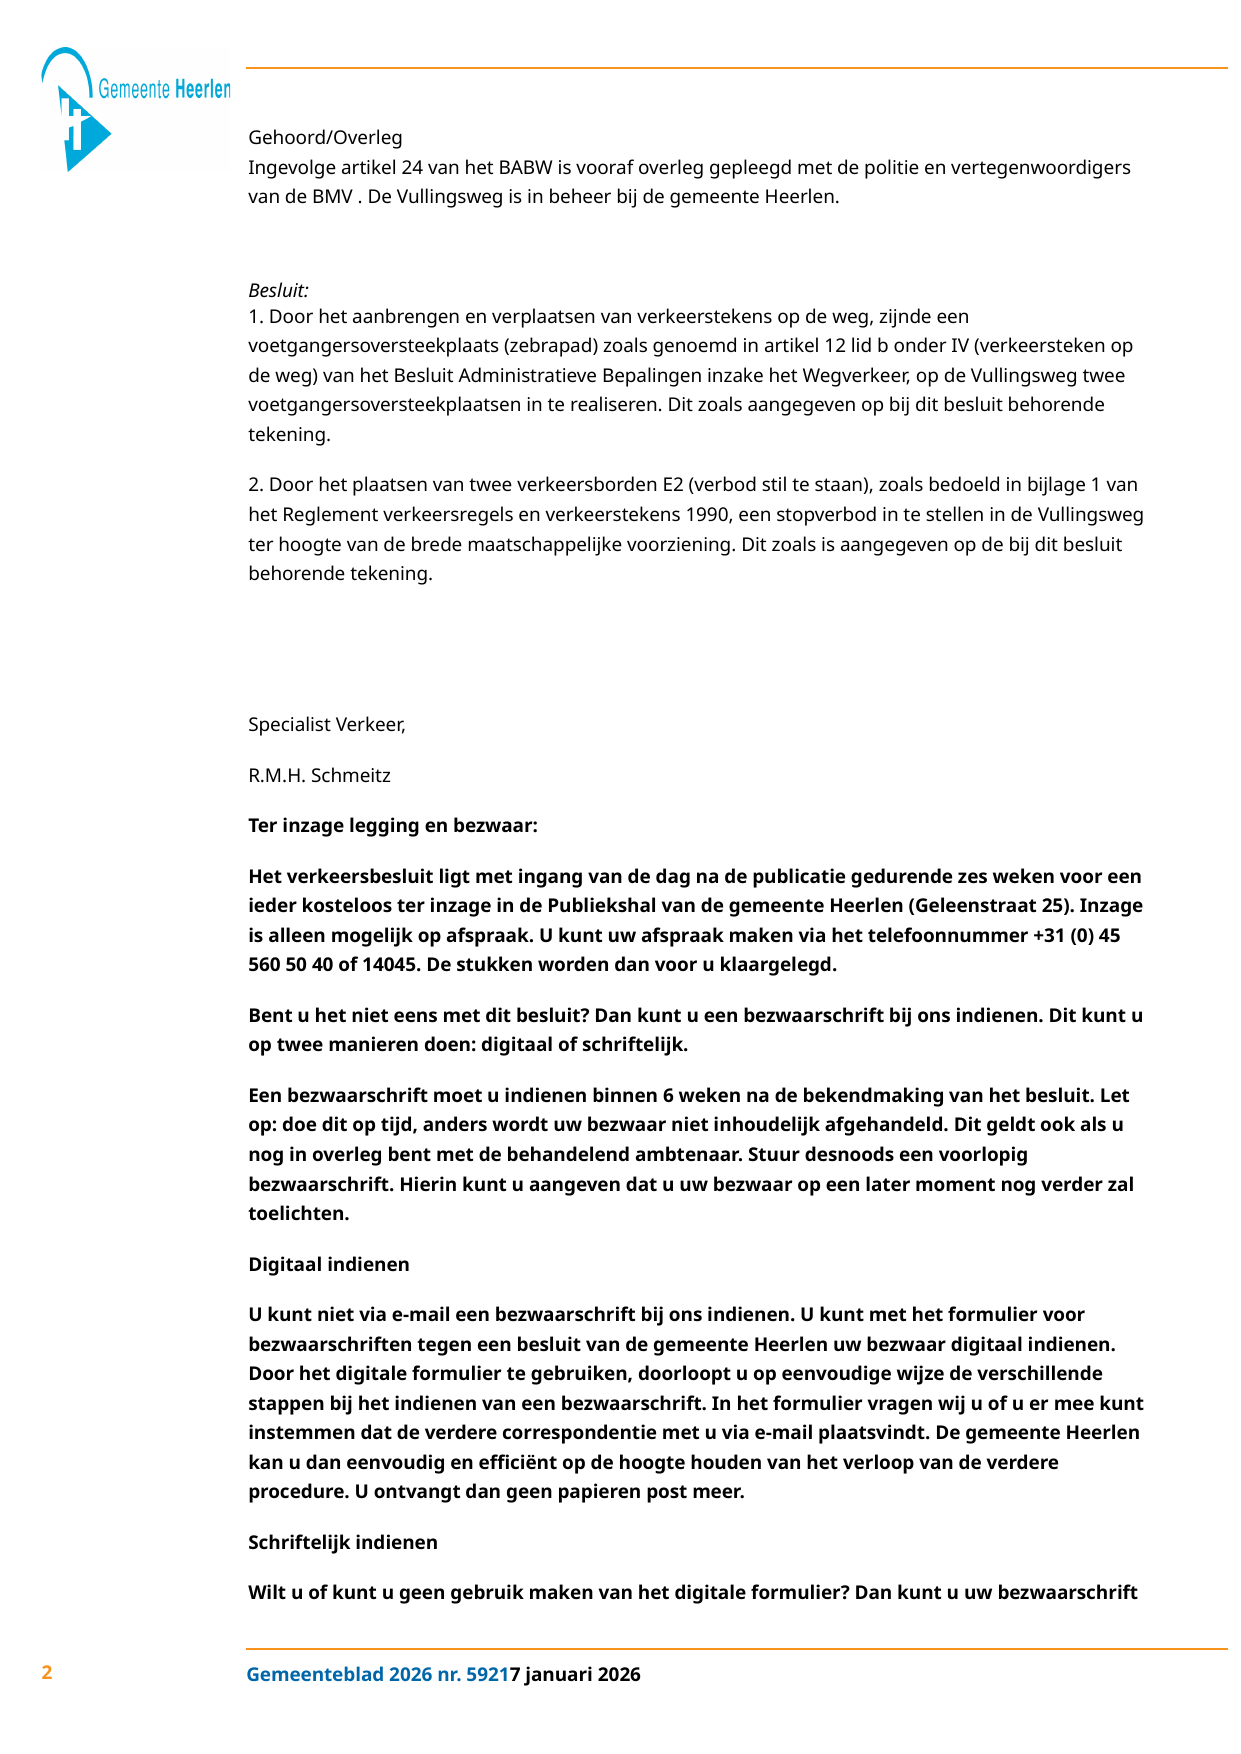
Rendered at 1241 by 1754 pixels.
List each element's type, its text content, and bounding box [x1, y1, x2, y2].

text Besluit: [248, 277, 1152, 303]
text Schriftelijk indienen [248, 1529, 1152, 1555]
picture [41, 47, 231, 172]
text Digitaal indienen [248, 1251, 1152, 1276]
text Ter inzage legging en bezwaar: [248, 812, 1152, 838]
text Een bezwaarschrift moet u indienen binnen 6 weken na de bekendmaking van het besluit. Let op: doe dit op tijd, anders wordt uw bezwaar niet inhoudelijk afgehandeld. Dit geldt ook als u nog in overleg bent met de behandelend ambtenaar. Stuur desnoods een voorlopig bezwaarschrift. Hierin kunt u aangeven dat u uw bezwaar op een later moment nog verder zal toelichten. [248, 1082, 1152, 1226]
picture [41, 47, 59, 70]
text 2. Door het plaatsen van twee verkeersborden E2 (verbod stil te staan), zoals bedoeld in bijlage 1 van het Reglement verkeersregels en verkeerstekens 1990, een stopverbod in te stellen in de Vullingsweg ter hoogte van de brede maatschappelijke voorziening. Dit zoals is aangegeven op de bij dit besluit behorende tekening. [248, 472, 1152, 586]
text 1. Door het aanbrengen en verplaatsen van verkeerstekens op de weg, zijnde een voetgangersoversteekplaats (zebrapad) zoals genoemd in artikel 12 lid b onder IV (verkeersteken op de weg) van het Besluit Administratieve Bepalingen inzake het Wegverkeer, op de Vullingsweg twee voetgangersoversteekplaatsen in te realiseren. Dit zoals aangegeven op bij dit besluit behorende tekening. [248, 303, 1152, 447]
text Specialist Verkeer, [248, 712, 1152, 737]
text Gehoord/Overleg [248, 124, 1152, 150]
text Wilt u of kunt u geen gebruik maken van het digitale formulier? Dan kunt u uw bezwaarschrift [248, 1579, 1152, 1605]
text R.M.H. Schmeitz [248, 762, 1152, 788]
text Ingevolge artikel 24 van het BABW is vooraf overleg gepleegd met de politie en vertegenwoordigers van de BMV . De Vullingsweg is in beheer bij de gemeente Heerlen. [248, 154, 1152, 209]
text U kunt niet via e-mail een bezwaarschrift bij ons indienen. U kunt met het formulier voor bezwaarschriften tegen een besluit van de gemeente Heerlen uw bezwaar digitaal indienen. Door het digitale formulier te gebruiken, doorloopt u op eenvoudige wijze de verschillende stappen bij het indienen van een bezwaarschrift. In het formulier vragen wij u of u er mee kunt instemmen dat de verdere correspondentie met u via e-mail plaatsvindt. De gemeente Heerlen kan u dan eenvoudig en efficiënt op de hoogte houden van het verloop van de verdere procedure. U ontvangt dan geen papieren post meer. [248, 1301, 1152, 1504]
text Bent u het niet eens met dit besluit? Dan kunt u een bezwaarschrift bij ons indienen. Dit kunt u op twee manieren doen: digitaal of schriftelijk. [248, 1002, 1152, 1057]
text Het verkeersbesluit ligt met ingang van de dag na de publicatie gedurende zes weken voor een ieder kosteloos ter inzage in de Publiekshal van de gemeente Heerlen (Geleenstraat 25). Inzage is alleen mogelijk op afspraak. U kunt uw afspraak maken via het telefoonnummer +31 (0) 45 560 50 40 of 14045. De stukken worden dan voor u klaargelegd. [248, 863, 1152, 977]
